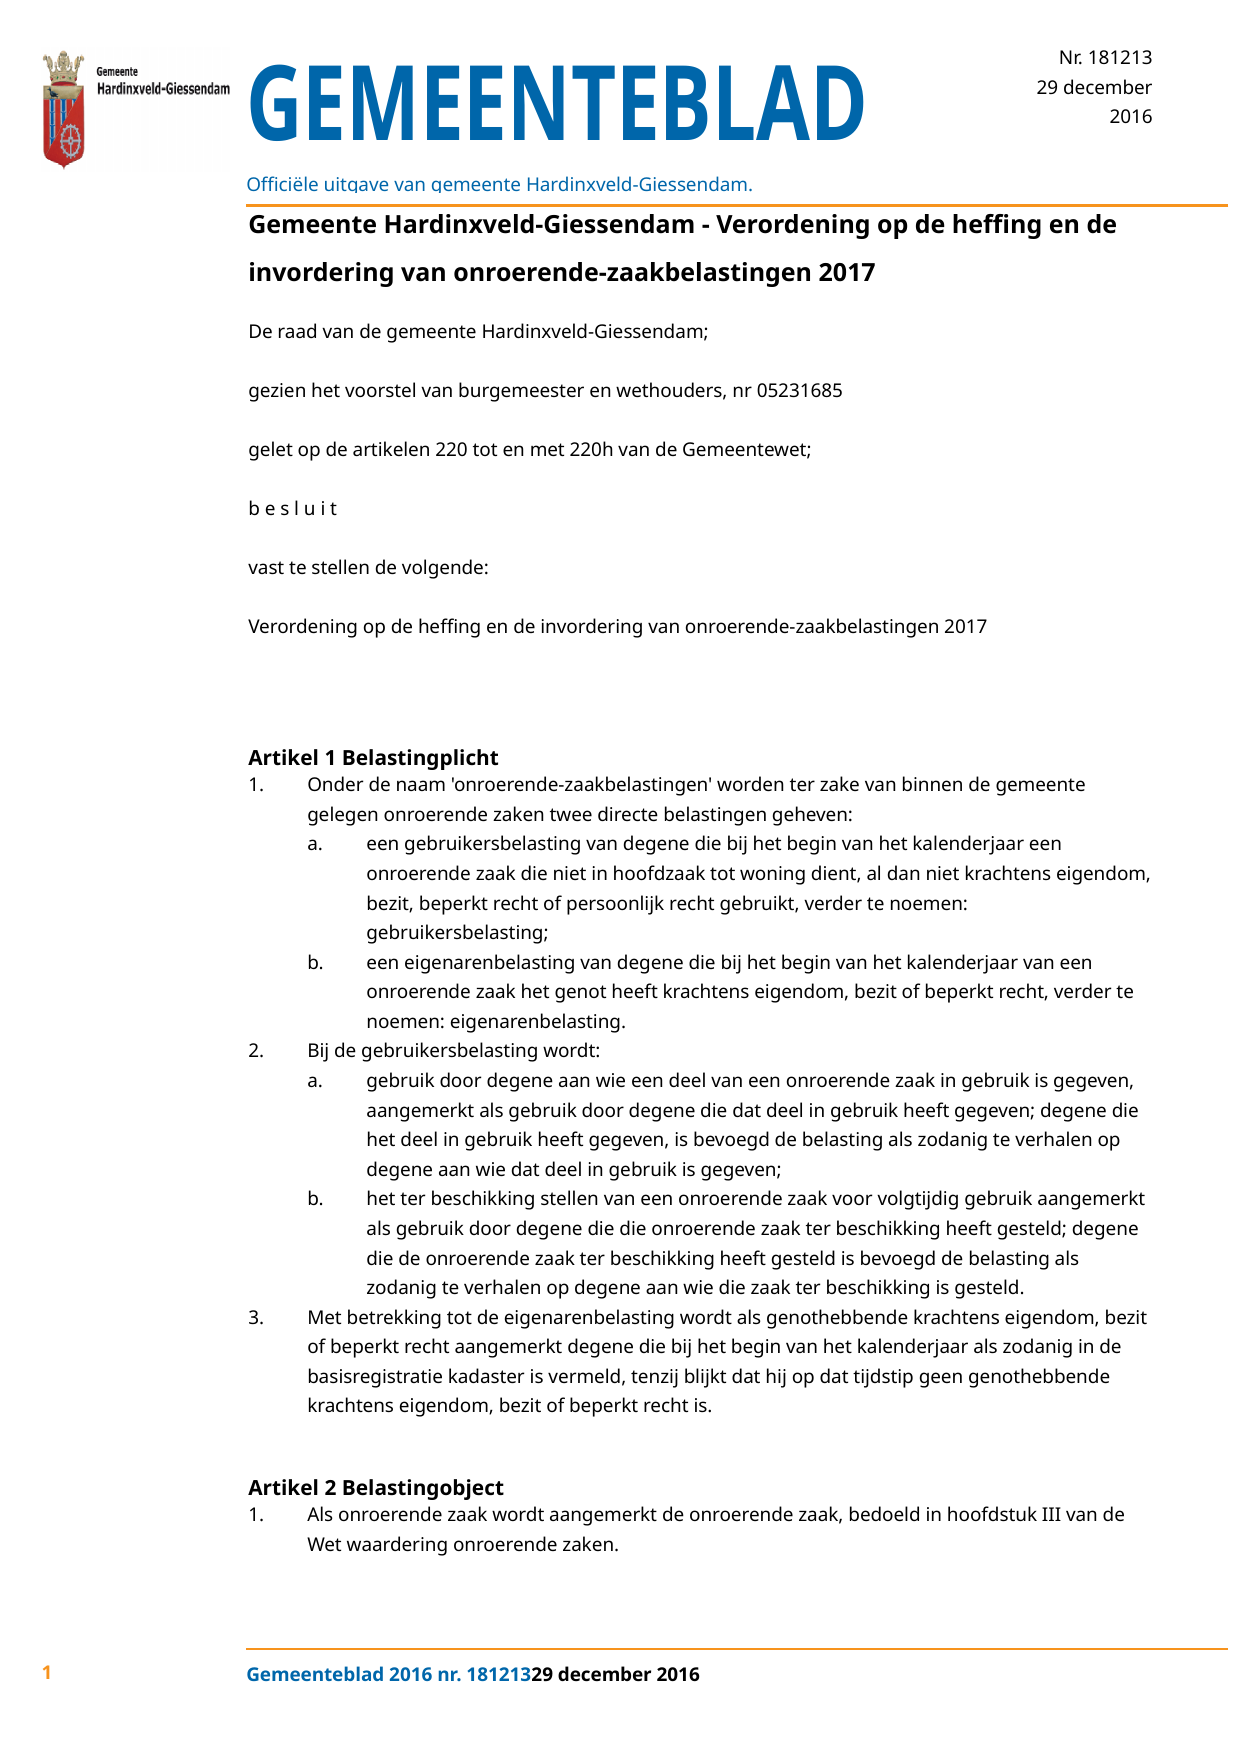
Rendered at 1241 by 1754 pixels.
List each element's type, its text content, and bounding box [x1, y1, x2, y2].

picture [41, 47, 231, 172]
text Artikel 1 Belastingplicht [248, 743, 1152, 771]
list een eigenarenbelasting van degene die bij het begin van het kalenderjaar van een onroerende zaak het genot heeft krachtens eigendom, bezit of beperkt recht, verder te noemen: eigenarenbelasting. [307, 949, 1152, 1034]
list Onder de naam 'onroerende-zaakbelastingen' worden ter zake van binnen de gemeente gelegen onroerende zaken twee directe belastingen geheven: [248, 771, 1152, 827]
list Bij de gebruikersbelasting wordt: [248, 1038, 1152, 1063]
text Artikel 2 Belastingobject [248, 1473, 1152, 1501]
list gebruik door degene aan wie een deel van een onroerende zaak in gebruik is gegeven, aangemerkt als gebruik door degene die dat deel in gebruik heeft gegeven; degene die het deel in gebruik heeft gegeven, is bevoegd de belasting als zodanig te verhalen op degene aan wie dat deel in gebruik is gegeven; [307, 1067, 1152, 1182]
list het ter beschikking stellen van een onroerende zaak voor volgtijdig gebruik aangemerkt als gebruik door degene die die onroerende zaak ter beschikking heeft gesteld; degene die de onroerende zaak ter beschikking heeft gesteld is bevoegd de belasting als zodanig te verhalen op degene aan wie die zaak ter beschikking is gesteld. [307, 1186, 1152, 1300]
text b e s l u i t [248, 495, 1152, 521]
list een gebruikersbelasting van degene die bij het begin van het kalenderjaar een onroerende zaak die niet in hoofdzaak tot woning dient, al dan niet krachtens eigendom, bezit, beperkt recht of persoonlijk recht gebruikt, verder te noemen: gebruikersbelasting; [307, 831, 1152, 945]
text vast te stellen de volgende: [248, 554, 1152, 580]
text De raad van de gemeente Hardinxveld-Giessendam; [248, 318, 1152, 344]
text gezien het voorstel van burgemeester en wethouders, nr 05231685 [248, 377, 1152, 403]
list Als onroerende zaak wordt aangemerkt de onroerende zaak, bedoeld in hoofdstuk III van de Wet waardering onroerende zaken. [248, 1501, 1152, 1556]
list Met betrekking tot de eigenarenbelasting wordt als genothebbende krachtens eigendom, bezit of beperkt recht aangemerkt degene die bij het begin van het kalenderjaar als zodanig in de basisregistratie kadaster is vermeld, tenzij blijkt dat hij op dat tijdstip geen genothebbende krachtens eigendom, bezit of beperkt recht is. [248, 1304, 1152, 1418]
text Verordening op de heffing en de invordering van onroerende-zaakbelastingen 2017 [248, 614, 1152, 639]
text Gemeente Hardinxveld-Giessendam - Verordening op de heffing en de invordering van onroerende-zaakbelastingen 2017 [248, 207, 1152, 288]
text gelet op de artikelen 220 tot en met 220h van de Gemeentewet; [248, 436, 1152, 462]
